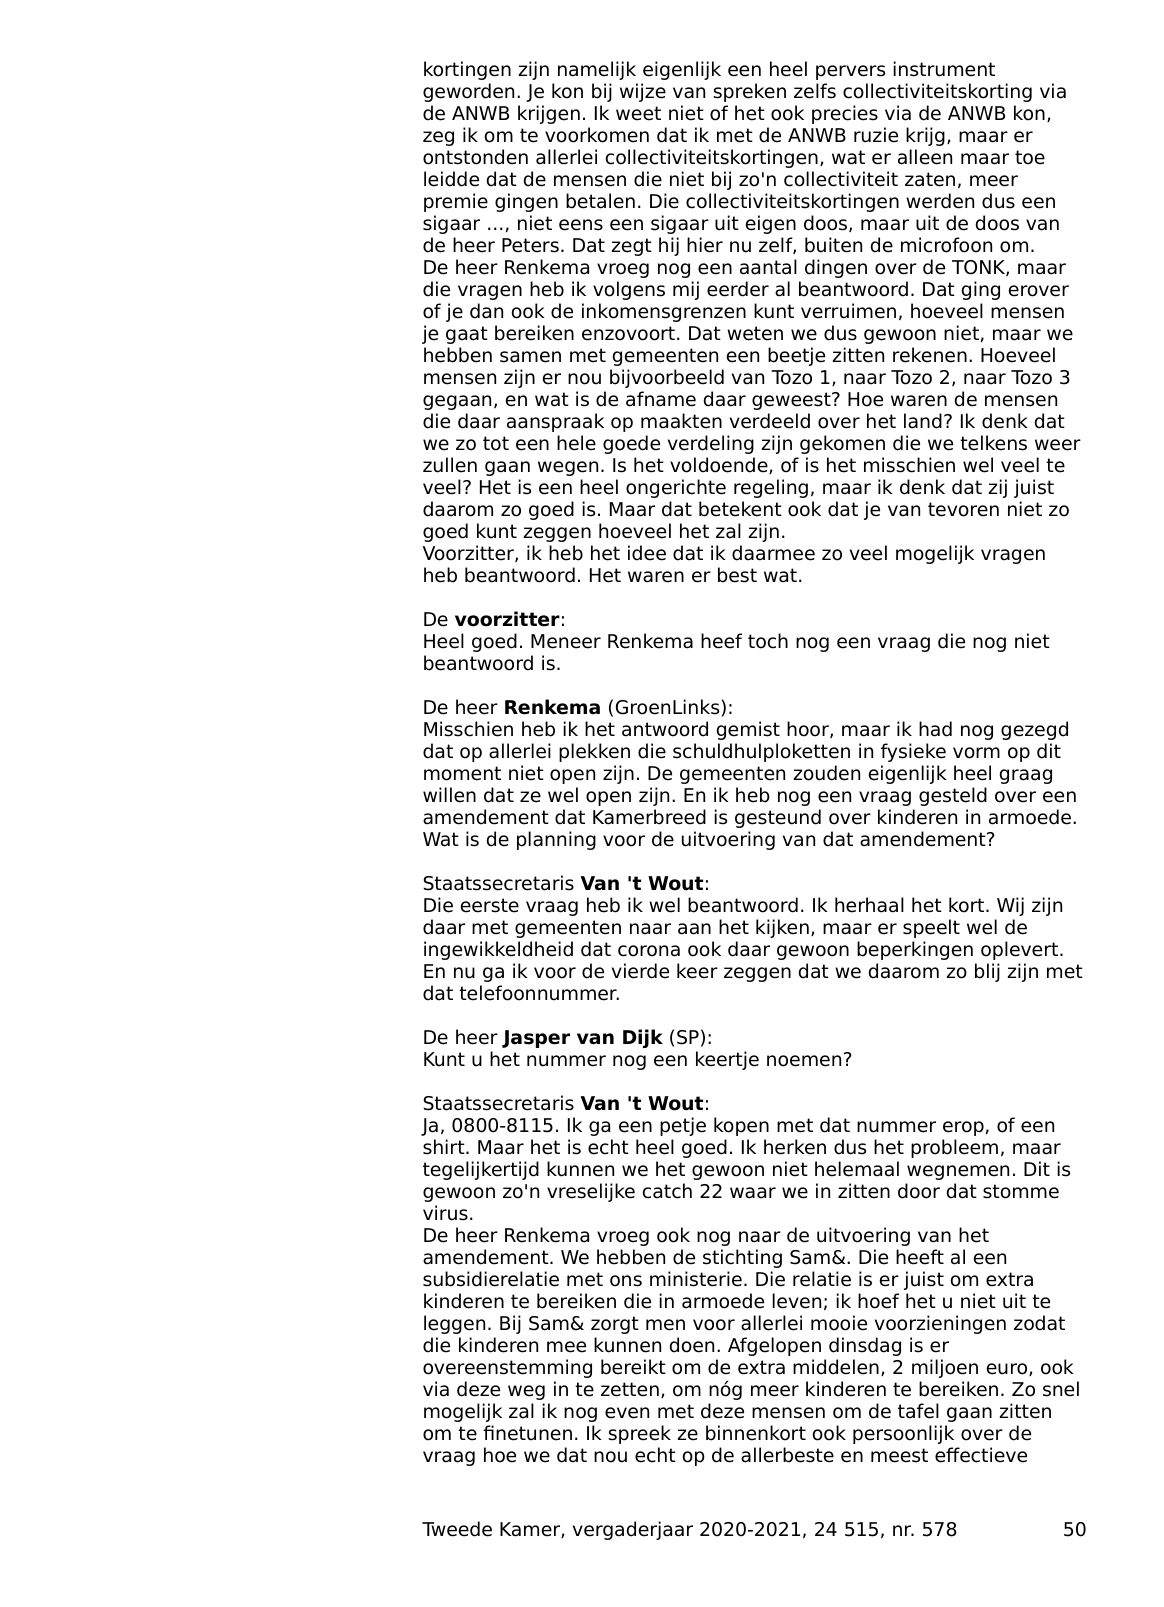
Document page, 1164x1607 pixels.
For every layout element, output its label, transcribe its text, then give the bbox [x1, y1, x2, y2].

text De heer Renkema (GroenLinks): [422, 697, 1087, 719]
text Voorzitter, ik heb het idee dat ik daarmee zo veel mogelijk vragen heb beantwoord. Het waren er best wat. [422, 543, 1087, 587]
text Staatssecretaris Van 't Wout: [422, 873, 1087, 895]
text Staatssecretaris Van 't Wout: [422, 1093, 1087, 1115]
text Misschien heb ik het antwoord gemist hoor, maar ik had nog gezegd dat op allerlei plekken die schuldhulploketten in fysieke vorm op dit moment niet open zijn. De gemeenten zouden eigenlijk heel graag willen dat ze wel open zijn. En ik heb nog een vraag gesteld over een amendement dat Kamerbreed is gesteund over kinderen in armoede. Wat is de planning voor de uitvoering van dat amendement? [422, 719, 1087, 851]
text Ja, 0800-8115. Ik ga een petje kopen met dat nummer erop, of een shirt. Maar het is echt heel goed. Ik herken dus het probleem, maar tegelijkertijd kunnen we het gewoon niet helemaal wegnemen. Dit is gewoon zo'n vreselijke catch 22 waar we in zitten door dat stomme virus. [422, 1115, 1087, 1225]
text De heer Renkema vroeg ook nog naar de uitvoering van het amendement. We hebben de stichting Sam&. Die heeft al een subsidierelatie met ons ministerie. Die relatie is er juist om extra kinderen te bereiken die in armoede leven; ik hoef het u niet uit te leggen. Bij Sam& zorgt men voor allerlei mooie voorzieningen zodat die kinderen mee kunnen doen. Afgelopen dinsdag is er overeenstemming bereikt om de extra middelen, 2 miljoen euro, ook via deze weg in te zetten, om nóg meer kinderen te bereiken. Zo snel mogelijk zal ik nog even met deze mensen om de tafel gaan zitten om te finetunen. Ik spreek ze binnenkort ook persoonlijk over de vraag hoe we dat nou echt op de allerbeste en meest effectieve [422, 1225, 1087, 1467]
text Kunt u het nummer nog een keertje noemen? [422, 1049, 1087, 1071]
text De voorzitter: [422, 609, 1087, 631]
text kortingen zijn namelijk eigenlijk een heel pervers instrument geworden. Je kon bij wijze van spreken zelfs collectiviteitskorting via de ANWB krijgen. Ik weet niet of het ook precies via de ANWB kon, zeg ik om te voorkomen dat ik met de ANWB ruzie krijg, maar er ontstonden allerlei collectiviteitskortingen, wat er alleen maar toe leidde dat de mensen die niet bij zo'n collectiviteit zaten, meer premie gingen betalen. Die collectiviteitskortingen werden dus een sigaar ..., niet eens een sigaar uit eigen doos, maar uit de doos van de heer Peters. Dat zegt hij hier nu zelf, buiten de microfoon om. [422, 59, 1087, 257]
text Die eerste vraag heb ik wel beantwoord. Ik herhaal het kort. Wij zijn daar met gemeenten naar aan het kijken, maar er speelt wel de ingewikkeldheid dat corona ook daar gewoon beperkingen oplevert. En nu ga ik voor de vierde keer zeggen dat we daarom zo blij zijn met dat telefoonnummer. [422, 895, 1087, 1005]
text De heer Renkema vroeg nog een aantal dingen over de TONK, maar die vragen heb ik volgens mij eerder al beantwoord. Dat ging erover of je dan ook de inkomensgrenzen kunt verruimen, hoeveel mensen je gaat bereiken enzovoort. Dat weten we dus gewoon niet, maar we hebben samen met gemeenten een beetje zitten rekenen. Hoeveel mensen zijn er nou bijvoorbeeld van Tozo 1, naar Tozo 2, naar Tozo 3 gegaan, en wat is de afname daar geweest? Hoe waren de mensen die daar aanspraak op maakten verdeeld over het land? Ik denk dat we zo tot een hele goede verdeling zijn gekomen die we telkens weer zullen gaan wegen. Is het voldoende, of is het misschien wel veel te veel? Het is een heel ongerichte regeling, maar ik denk dat zij juist daarom zo goed is. Maar dat betekent ook dat je van tevoren niet zo goed kunt zeggen hoeveel het zal zijn. [422, 257, 1087, 543]
text Heel goed. Meneer Renkema heef toch nog een vraag die nog niet beantwoord is. [422, 631, 1087, 675]
text De heer Jasper van Dijk (SP): [422, 1027, 1087, 1049]
